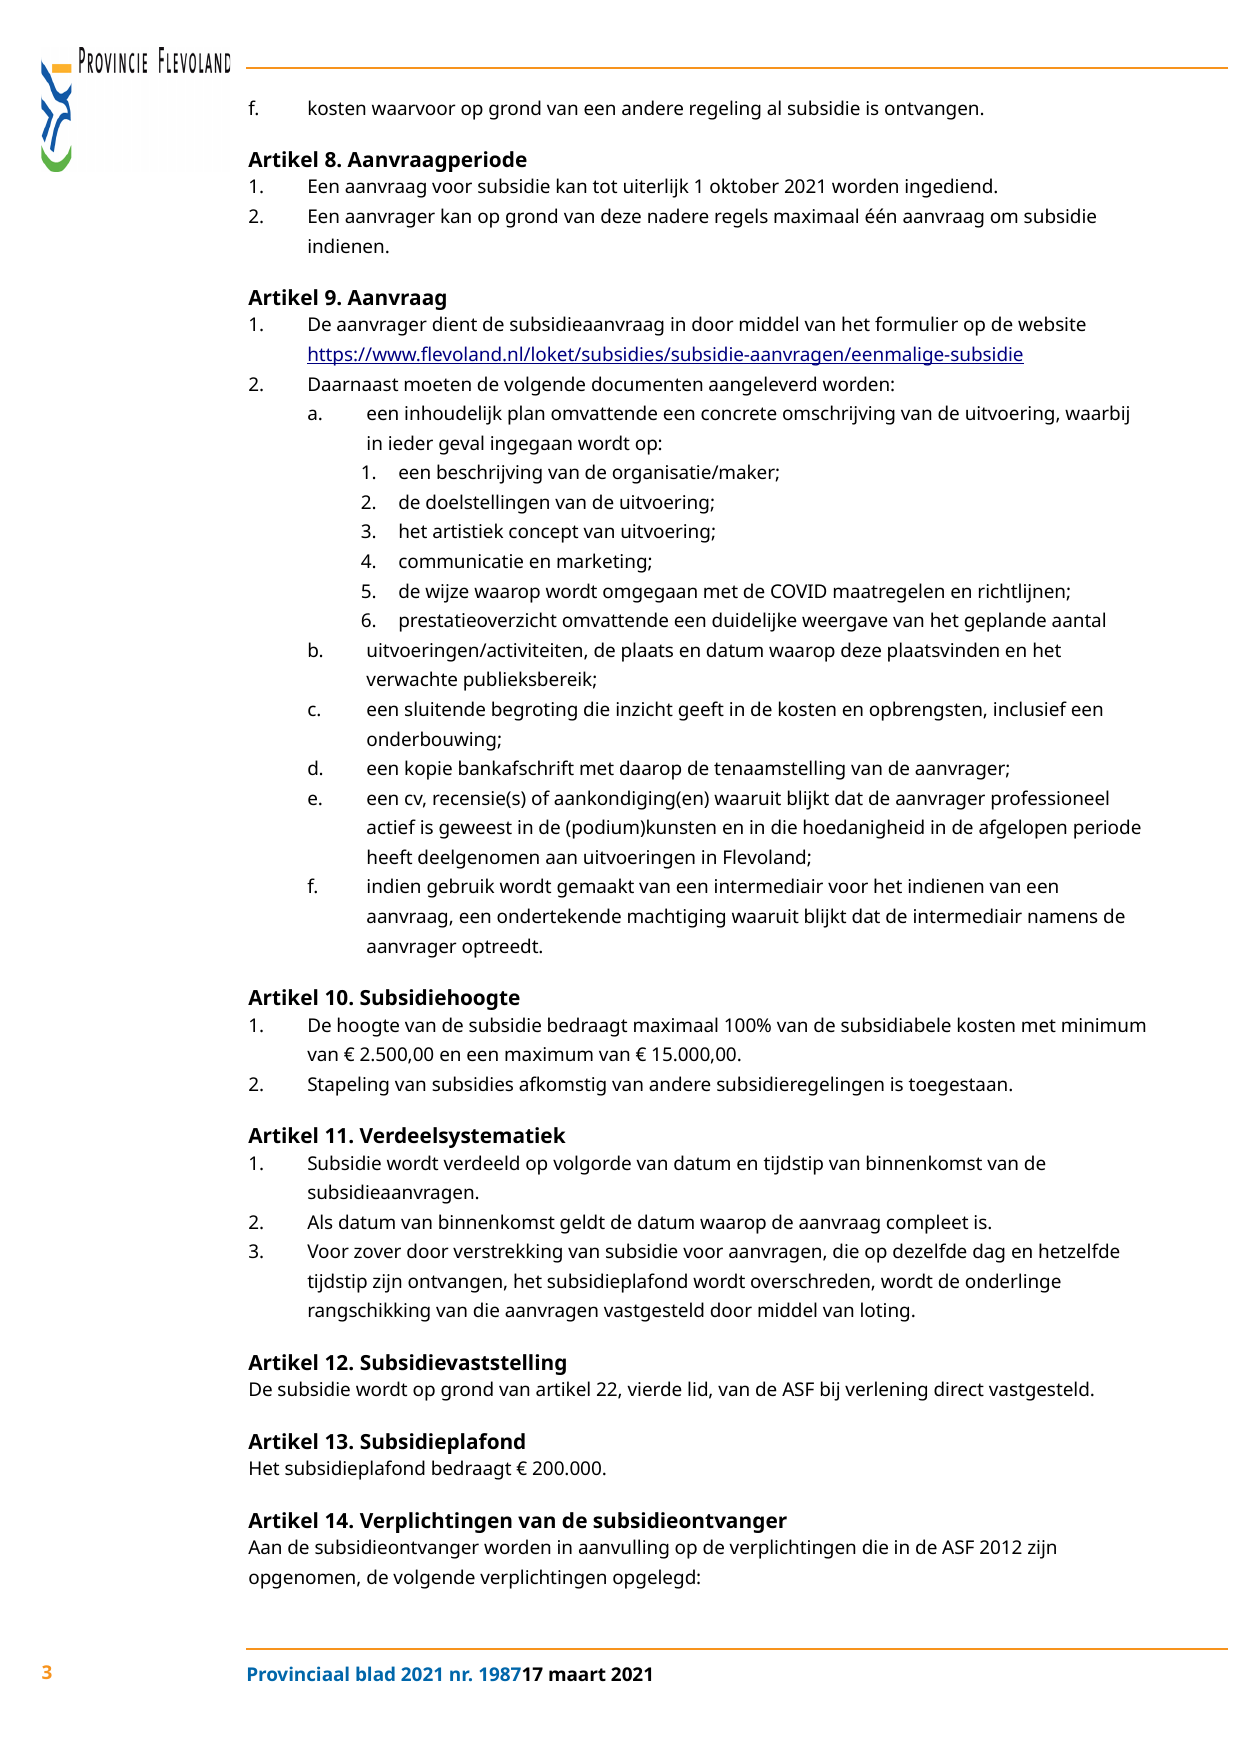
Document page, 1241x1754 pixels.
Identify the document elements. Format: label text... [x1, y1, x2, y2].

list in ieder geval ingegaan wordt op: [307, 430, 1152, 456]
text Aan de subsidieontvanger worden in aanvulling op de verplichtingen die in de ASF 2012 zijn opgenomen, de volgende verplichtingen opgelegd: [248, 1534, 1152, 1589]
text Het subsidieplafond bedraagt € 200.000. [248, 1455, 1152, 1481]
list uitvoeringen/activiteiten, de plaats en datum waarop deze plaatsvinden en het verwachte publieksbereik; [307, 637, 1152, 692]
list prestatieoverzicht omvattende een duidelijke weergave van het geplande aantal [361, 607, 1152, 633]
text Artikel 12. Subsidievaststelling [248, 1348, 1152, 1377]
list Voor zover door verstrekking van subsidie voor aanvragen, die op dezelfde dag en hetzelfde tijdstip zijn ontvangen, het subsidieplafond wordt overschreden, wordt de onderlinge rangschikking van die aanvragen vastgesteld door middel van loting. [248, 1238, 1152, 1323]
text Artikel 10. Subsidiehoogte [248, 983, 1152, 1012]
list een beschrijving van de organisatie/maker; [361, 459, 1152, 485]
text De subsidie wordt op grond van artikel 22, vierde lid, van de ASF bij verlening direct vastgesteld. [248, 1377, 1152, 1402]
text Artikel 9. Aanvraag [248, 283, 1152, 312]
list communicatie en marketing; [361, 548, 1152, 574]
text Artikel 14. Verplichtingen van de subsidieontvanger [248, 1506, 1152, 1534]
list de doelstellingen van de uitvoering; [361, 489, 1152, 515]
list een inhoudelijk plan omvattende een concrete omschrijving van de uitvoering, waarbij [307, 400, 1152, 426]
list Als datum van binnenkomst geldt de datum waarop de aanvraag compleet is. [248, 1209, 1152, 1235]
list Daarnaast moeten de volgende documenten aangeleverd worden: [248, 371, 1152, 397]
list Een aanvraag voor subsidie kan tot uiterlijk 1 oktober 2021 worden ingediend. [248, 174, 1152, 199]
list indien gebruik wordt gemaakt van een intermediair voor het indienen van een aanvraag, een ondertekende machtiging waaruit blijkt dat de intermediair namens de aanvrager optreedt. [307, 874, 1152, 959]
text Artikel 8. Aanvraagperiode [248, 145, 1152, 174]
list Een aanvrager kan op grond van deze nadere regels maximaal één aanvraag om subsidie indienen. [248, 203, 1152, 258]
list een cv, recensie(s) of aankondiging(en) waaruit blijkt dat de aanvrager professioneel actief is geweest in de (podium)kunsten en in die hoedanigheid in de afgelopen periode heeft deelgenomen aan uitvoeringen in Flevoland; [307, 785, 1152, 870]
text Artikel 13. Subsidieplafond [248, 1427, 1152, 1455]
picture [41, 47, 231, 172]
list kosten waarvoor op grond van een andere regeling al subsidie is ontvangen. [248, 95, 1152, 121]
list het artistiek concept van uitvoering; [361, 519, 1152, 544]
list Subsidie wordt verdeeld op volgorde van datum en tijdstip van binnenkomst van de subsidieaanvragen. [248, 1150, 1152, 1205]
list de wijze waarop wordt omgegaan met de COVID maatregelen en richtlijnen; [361, 578, 1152, 604]
text Artikel 11. Verdeelsystematiek [248, 1121, 1152, 1150]
list een sluitende begroting die inzicht geeft in de kosten en opbrengsten, inclusief een onderbouwing; [307, 696, 1152, 752]
list Stapeling van subsidies afkomstig van andere subsidieregelingen is toegestaan. [248, 1071, 1152, 1097]
list een kopie bankafschrift met daarop de tenaamstelling van de aanvrager; [307, 755, 1152, 781]
list De aanvrager dient de subsidieaanvraag in door middel van het formulier op de website https://www.flevoland.nl/loket/subsidies/subsidie-aanvragen/eenmalige-subsidie [248, 312, 1152, 367]
list De hoogte van de subsidie bedraagt maximaal 100% van de subsidiabele kosten met minimum van € 2.500,00 en een maximum van € 15.000,00. [248, 1012, 1152, 1067]
